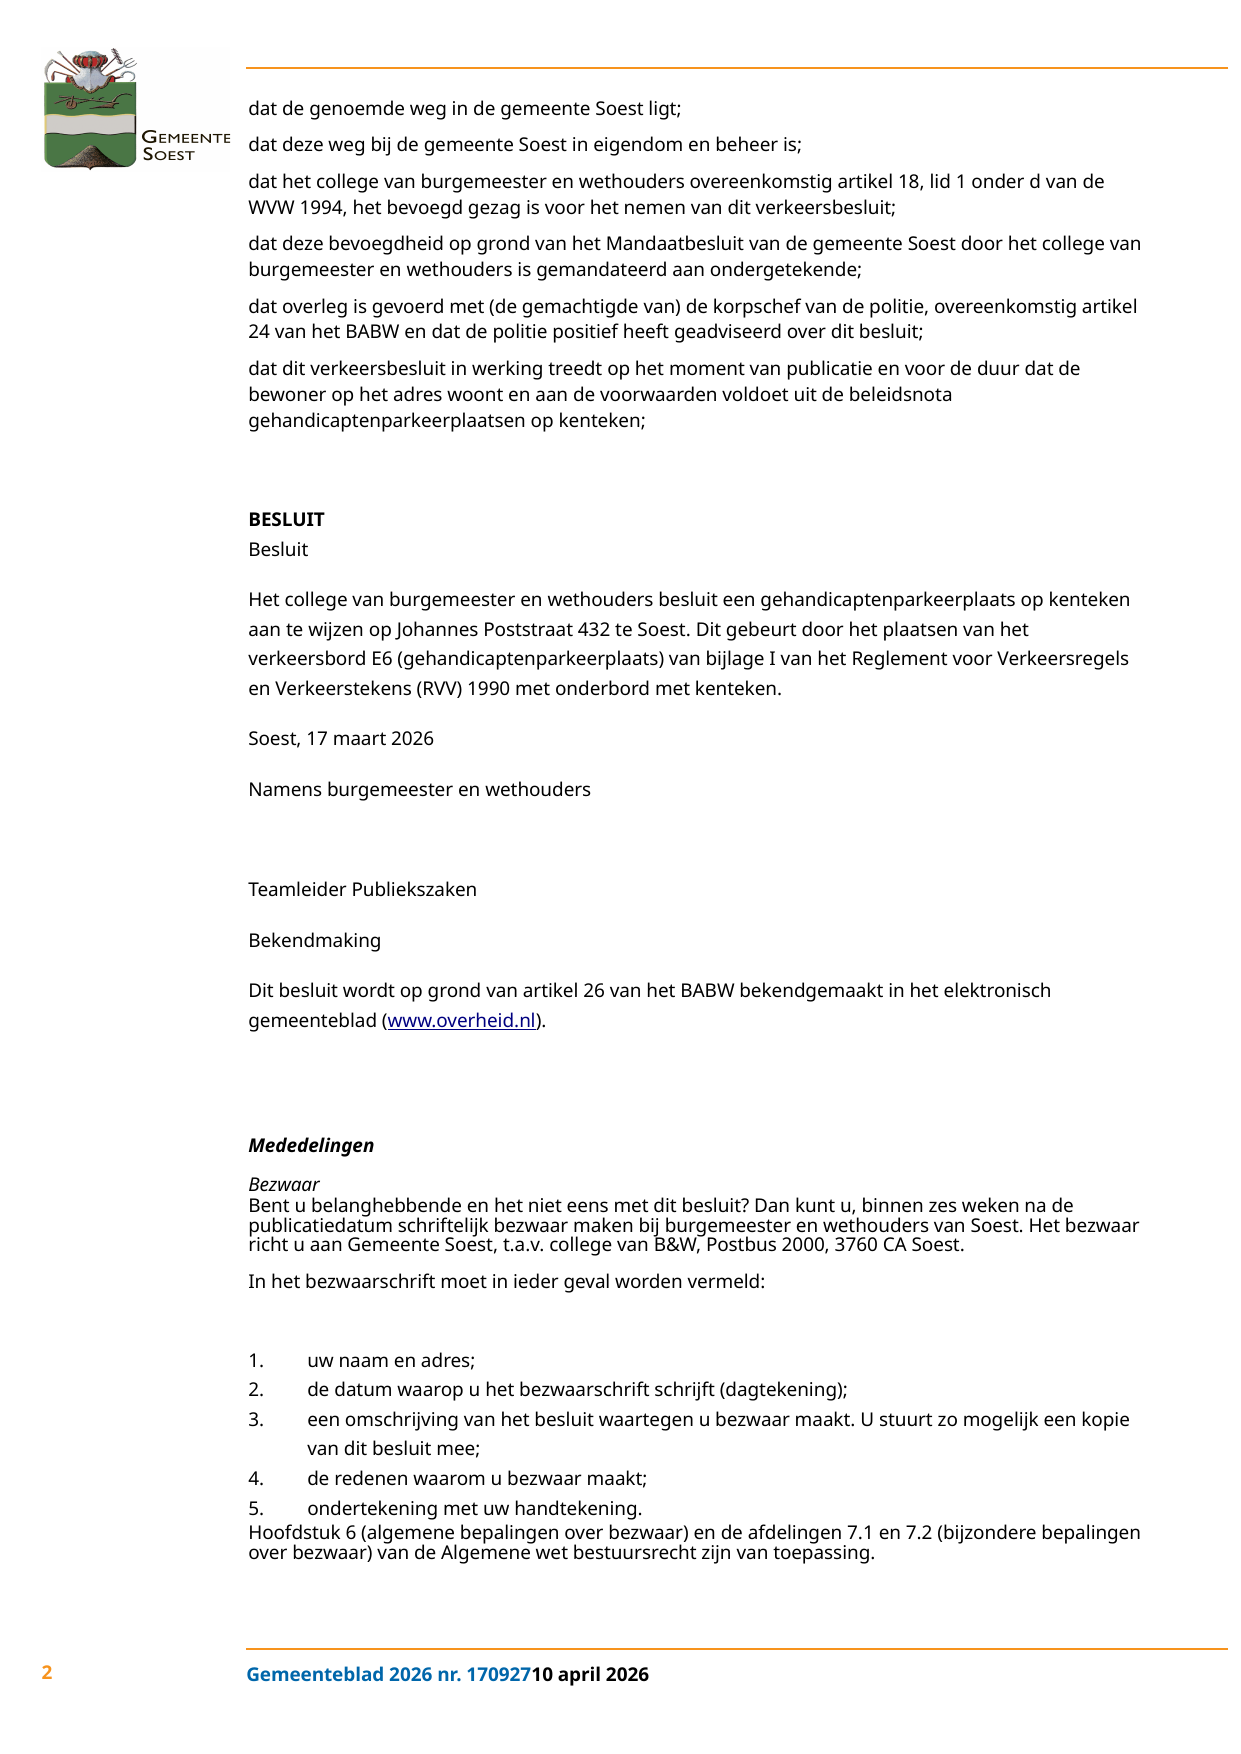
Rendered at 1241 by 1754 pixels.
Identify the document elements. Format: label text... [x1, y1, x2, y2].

text Bezwaar [248, 1172, 1152, 1197]
picture [41, 47, 231, 172]
list de redenen waarom u bezwaar maakt; [248, 1465, 1152, 1491]
text Bent u belanghebbende en het niet eens met dit besluit? Dan kunt u, binnen zes weken na de publicatiedatum schriftelijk bezwaar maken bij burgemeester en wethouders van Soest. Het bezwaar richt u aan Gemeente Soest, t.a.v. college van B&W, Postbus 2000, 3760 CA Soest. [248, 1197, 1152, 1255]
list de datum waarop u het bezwaarschrift schrijft (dagtekening); [248, 1376, 1152, 1402]
text dat de genoemde weg in de gemeente Soest ligt; [248, 95, 1152, 121]
text In het bezwaarschrift moet in ieder geval worden vermeld: [248, 1273, 1152, 1292]
list uw naam en adres; [248, 1347, 1152, 1373]
text Mededelingen [248, 1132, 1152, 1158]
text Dit besluit wordt op grond van artikel 26 van het BABW bekendgemaakt in het elektronisch gemeenteblad (www.overheid.nl). [248, 977, 1152, 1033]
text Soest, 17 maart 2026 [248, 725, 1152, 751]
text BESLUIT [248, 506, 1152, 532]
text Bekendmaking [248, 927, 1152, 953]
text Besluit [248, 536, 1152, 561]
text Teamleider Publiekszaken [248, 877, 1152, 902]
list een omschrijving van het besluit waartegen u bezwaar maakt. U stuurt zo mogelijk een kopie van dit besluit mee; [248, 1406, 1152, 1461]
list ondertekening met uw handtekening. [248, 1495, 1152, 1521]
text Namens burgemeester en wethouders [248, 776, 1152, 801]
text dat overleg is gevoerd met (de gemachtigde van) de korpschef van de politie, overeenkomstig artikel 24 van het BABW en dat de politie positief heeft geadviseerd over dit besluit; [248, 293, 1152, 344]
text dat deze bevoegdheid op grond van het Mandaatbesluit van de gemeente Soest door het college van burgemeester en wethouders is gemandateerd aan ondergetekende; [248, 231, 1152, 282]
text dat deze weg bij de gemeente Soest in eigendom en beheer is; [248, 131, 1152, 157]
text Hoofdstuk 6 (algemene bepalingen over bezwaar) en de afdelingen 7.1 en 7.2 (bijzondere bepalingen over bezwaar) van de Algemene wet bestuursrecht zijn van toepassing. [248, 1524, 1152, 1563]
text dat het college van burgemeester en wethouders overeenkomstig artikel 18, lid 1 onder d van de WVW 1994, het bevoegd gezag is voor het nemen van dit verkeersbesluit; [248, 168, 1152, 219]
text Het college van burgemeester en wethouders besluit een gehandicaptenparkeerplaats op kenteken aan te wijzen op Johannes Poststraat 432 te Soest. Dit gebeurt door het plaatsen van het verkeersbord E6 (gehandicaptenparkeerplaats) van bijlage I van het Reglement voor Verkeersregels en Verkeerstekens (RVV) 1990 met onderbord met kenteken. [248, 586, 1152, 701]
text dat dit verkeersbesluit in werking treedt op het moment van publicatie en voor de duur dat de bewoner op het adres woont en aan de voorwaarden voldoet uit de beleidsnota gehandicaptenparkeerplaatsen op kenteken; [248, 355, 1152, 432]
